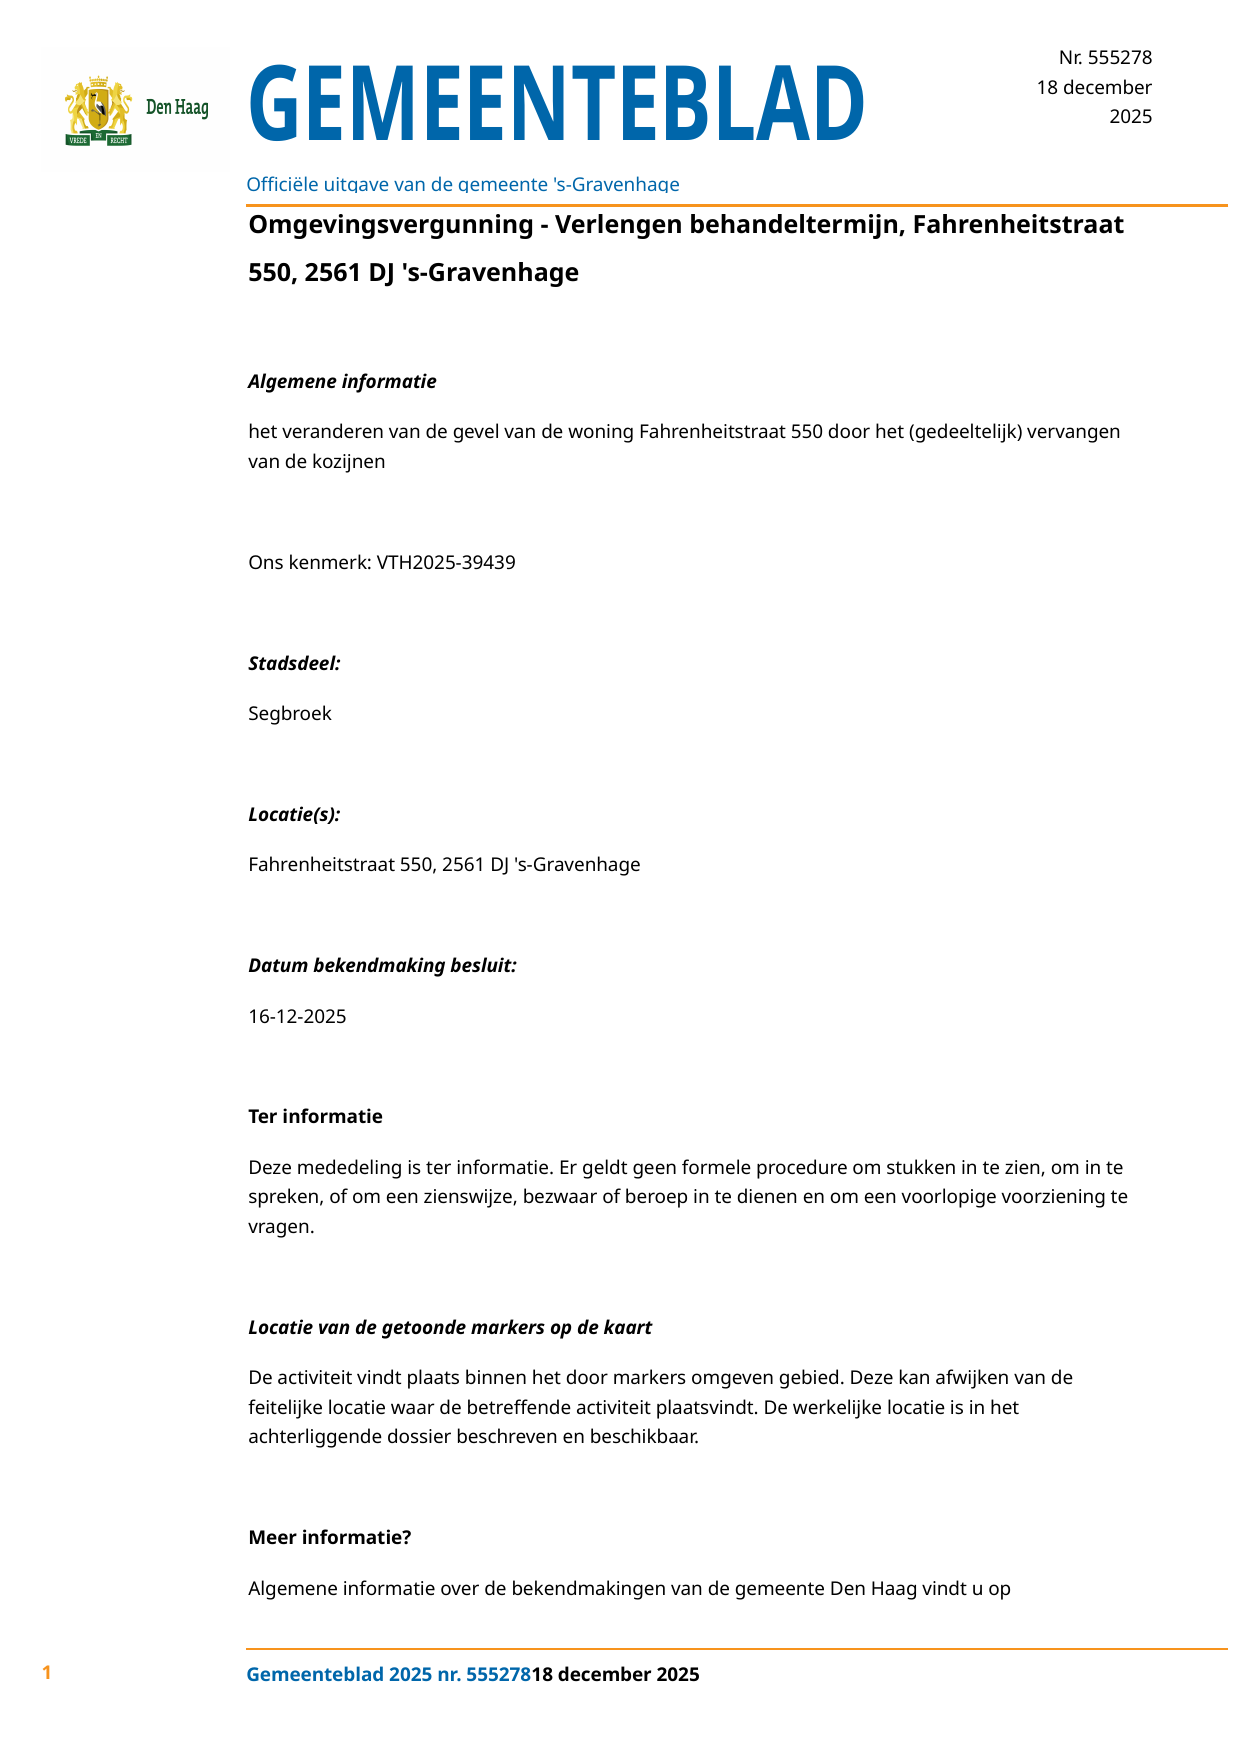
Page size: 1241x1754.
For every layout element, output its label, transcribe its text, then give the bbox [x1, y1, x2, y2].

text Locatie van de getoonde markers op de kaart [248, 1314, 1152, 1340]
picture [41, 47, 231, 172]
text Datum bekendmaking besluit: [248, 952, 1152, 978]
text Ons kenmerk: VTH2025-39439 [248, 549, 1152, 575]
text Omgevingsvergunning - Verlengen behandeltermijn, Fahrenheitstraat 550, 2561 DJ 's-Gravenhage [248, 207, 1152, 288]
text Deze mededeling is ter informatie. Er geldt geen formele procedure om stukken in te zien, om in te spreken, of om een zienswijze, bezwaar of beroep in te dienen en om een voorlopige voorziening te vragen. [248, 1154, 1152, 1239]
text De activiteit vindt plaats binnen het door markers omgeven gebied. Deze kan afwijken van de feitelijke locatie waar de betreffende activiteit plaatsvindt. De werkelijke locatie is in het achterliggende dossier beschreven en beschikbaar. [248, 1364, 1152, 1449]
text Fahrenheitstraat 550, 2561 DJ 's-Gravenhage [248, 852, 1152, 877]
text Algemene informatie over de bekendmakingen van de gemeente Den Haag vindt u op [248, 1575, 1152, 1601]
text Locatie(s): [248, 801, 1152, 827]
text Stadsdeel: [248, 650, 1152, 676]
text Algemene informatie [248, 368, 1152, 394]
text 16-12-2025 [248, 1003, 1152, 1029]
text Meer informatie? [248, 1524, 1152, 1550]
text Ter informatie [248, 1104, 1152, 1129]
text Segbroek [248, 700, 1152, 726]
text het veranderen van de gevel van de woning Fahrenheitstraat 550 door het (gedeeltelijk) vervangen van de kozijnen [248, 419, 1152, 474]
